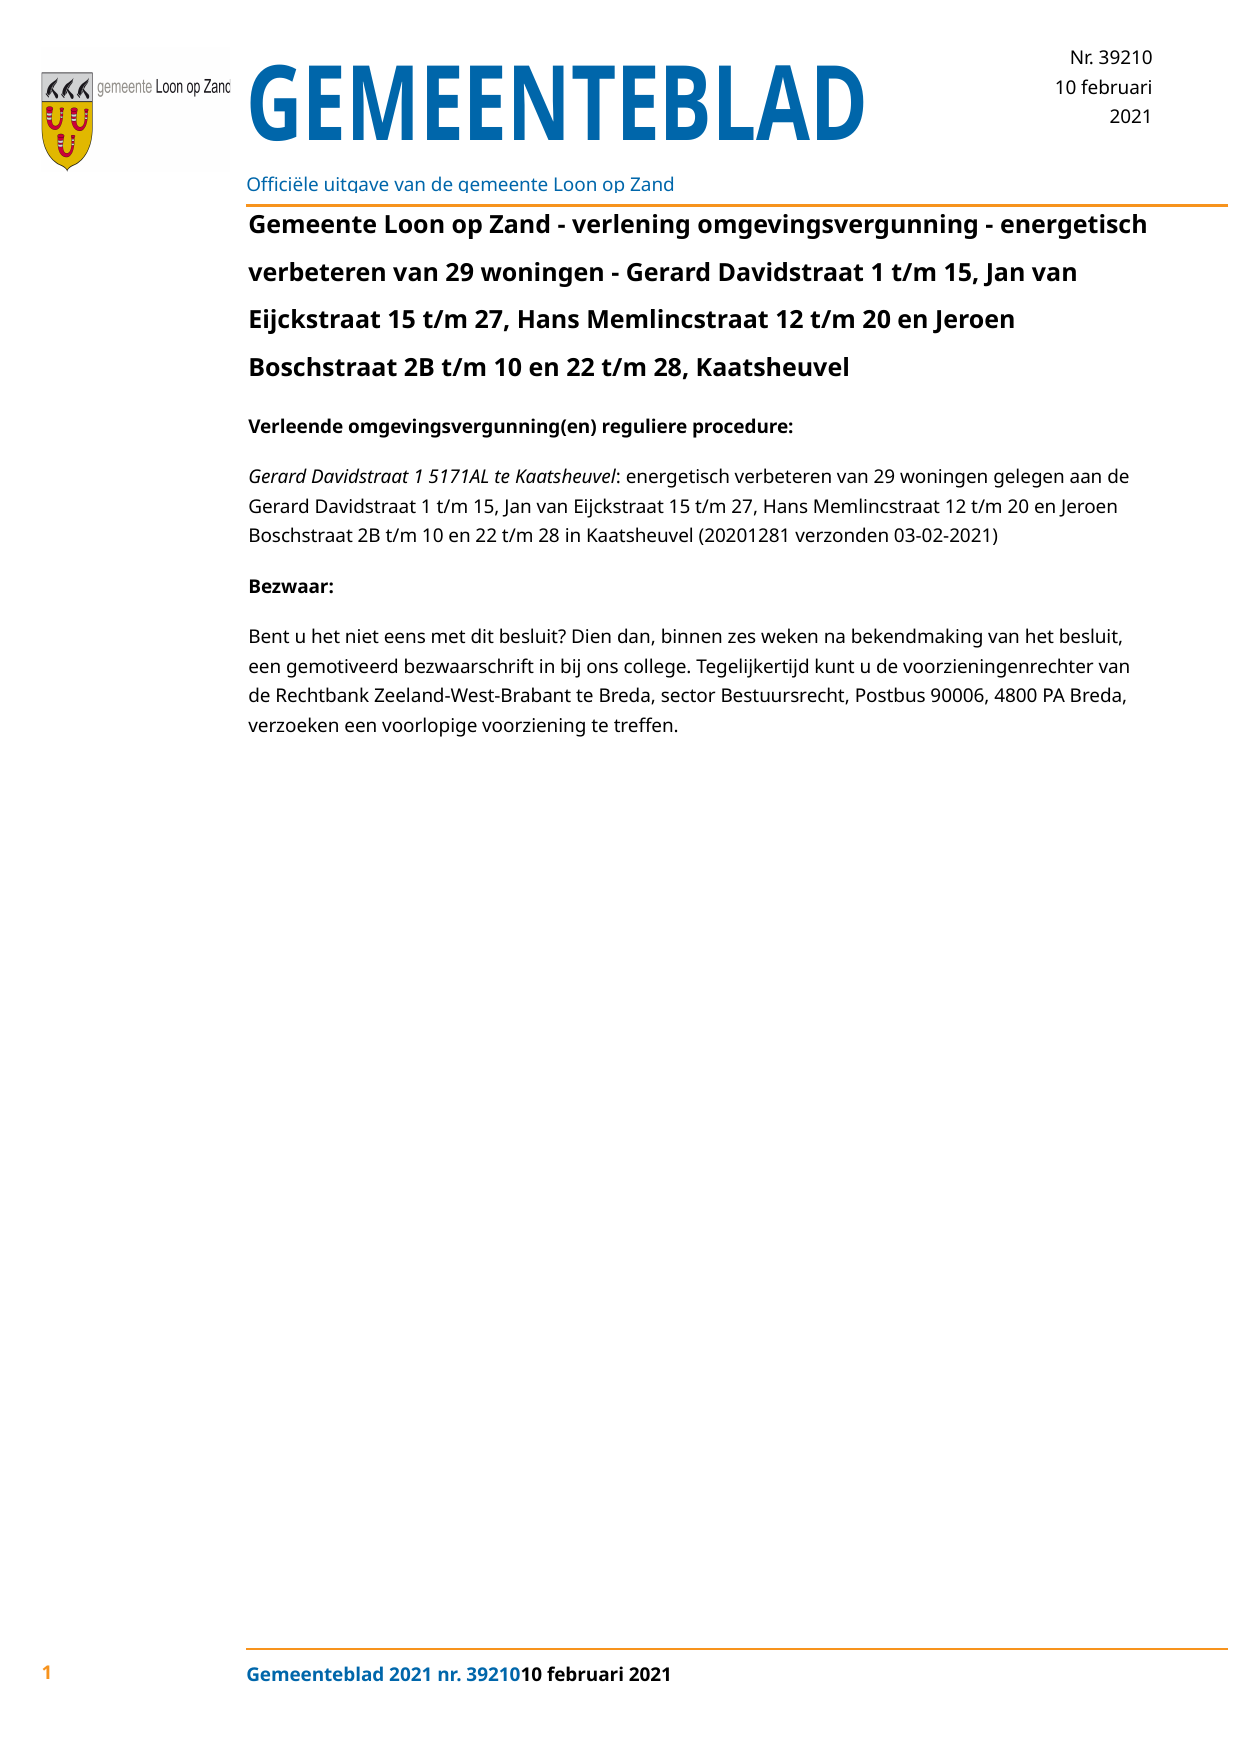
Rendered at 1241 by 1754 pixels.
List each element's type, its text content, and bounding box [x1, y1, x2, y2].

text Gerard Davidstraat 1 5171AL te Kaatsheuvel: energetisch verbeteren van 29 woningen gelegen aan de Gerard Davidstraat 1 t/m 15, Jan van Eijckstraat 15 t/m 27, Hans Memlincstraat 12 t/m 20 en Jeroen Boschstraat 2B t/m 10 en 22 t/m 28 in Kaatsheuvel (20201281 verzonden 03-02-2021) [248, 463, 1152, 548]
text Bezwaar: [248, 573, 1152, 599]
text Bent u het niet eens met dit besluit? Dien dan, binnen zes weken na bekendmaking van het besluit, een gemotiveerd bezwaarschrift in bij ons college. Tegelijkertijd kunt u de voorzieningenrechter van de Rechtbank Zeeland-West-Brabant te Breda, sector Bestuursrecht, Postbus 90006, 4800 PA Breda, verzoeken een voorlopige voorziening te treffen. [248, 623, 1152, 738]
text Verleende omgevingsvergunning(en) reguliere procedure: [248, 413, 1152, 439]
picture [41, 47, 231, 172]
text Gemeente Loon op Zand - verlening omgevingsvergunning - energetisch verbeteren van 29 woningen - Gerard Davidstraat 1 t/m 15, Jan van Eijckstraat 15 t/m 27, Hans Memlincstraat 12 t/m 20 en Jeroen Boschstraat 2B t/m 10 en 22 t/m 28, Kaatsheuvel [248, 207, 1152, 384]
